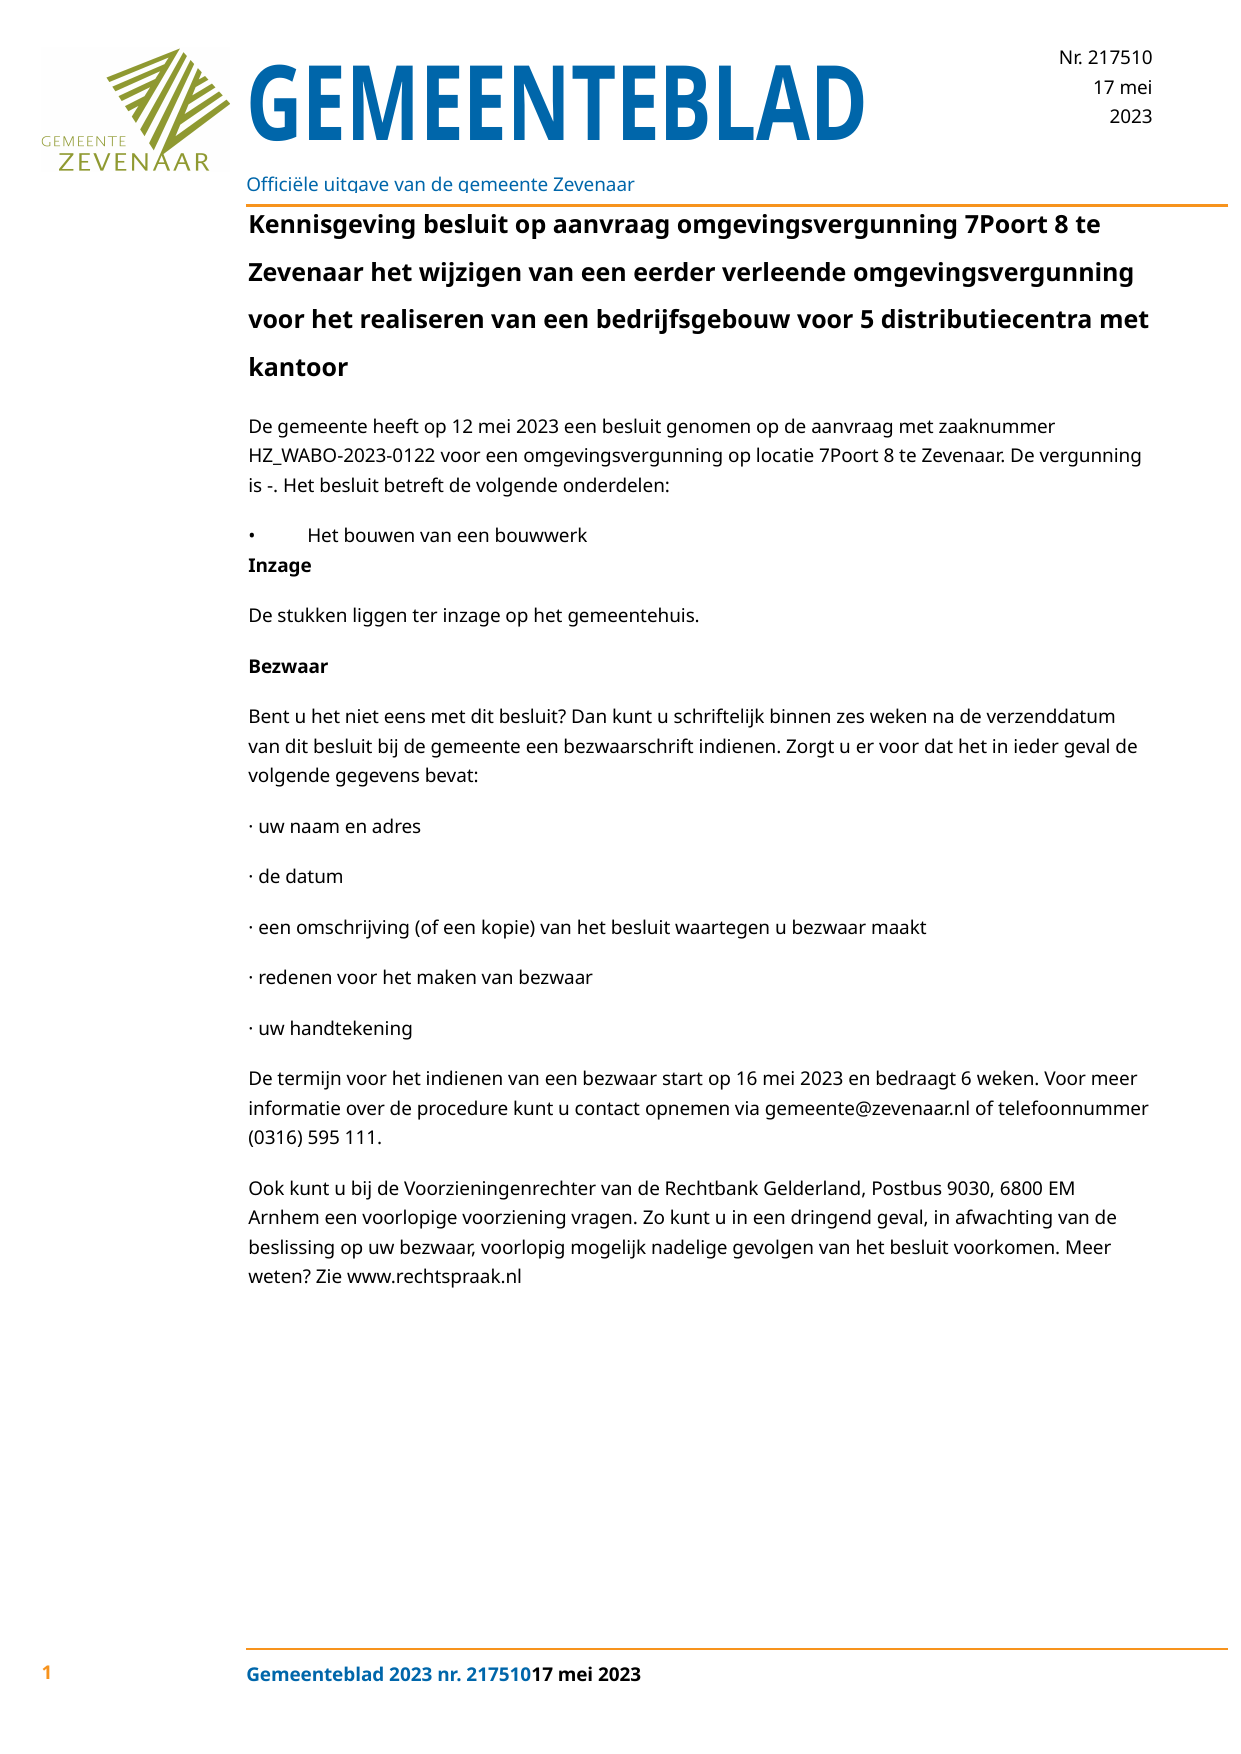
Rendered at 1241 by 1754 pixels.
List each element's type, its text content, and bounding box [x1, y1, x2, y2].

text · een omschrijving (of een kopie) van het besluit waartegen u bezwaar maakt [248, 914, 1152, 940]
text Bent u het niet eens met dit besluit? Dan kunt u schriftelijk binnen zes weken na de verzenddatum van dit besluit bij de gemeente een bezwaarschrift indienen. Zorgt u er voor dat het in ieder geval de volgende gegevens bevat: [248, 703, 1152, 788]
list Het bouwen van een bouwwerk [248, 523, 1152, 548]
text De termijn voor het indienen van een bezwaar start op 16 mei 2023 en bedraagt 6 weken. Voor meer informatie over de procedure kunt u contact opnemen via gemeente@zevenaar.nl of telefoonnummer (0316) 595 111. [248, 1065, 1152, 1150]
text De gemeente heeft op 12 mei 2023 een besluit genomen op de aanvraag met zaaknummer HZ_WABO-2023-0122 voor een omgevingsvergunning op locatie 7Poort 8 te Zevenaar. De vergunning is -. Het besluit betreft de volgende onderdelen: [248, 413, 1152, 498]
picture [41, 47, 231, 172]
text Ook kunt u bij de Voorzieningenrechter van de Rechtbank Gelderland, Postbus 9030, 6800 EM Arnhem een voorlopige voorziening vragen. Zo kunt u in een dringend geval, in afwachting van de beslissing op uw bezwaar, voorlopig mogelijk nadelige gevolgen van het besluit voorkomen. Meer weten? Zie www.rechtspraak.nl [248, 1175, 1152, 1289]
text Bezwaar [248, 653, 1152, 679]
text Kennisgeving besluit op aanvraag omgevingsvergunning 7Poort 8 te Zevenaar het wijzigen van een eerder verleende omgevingsvergunning voor het realiseren van een bedrijfsgebouw voor 5 distributiecentra met kantoor [248, 207, 1152, 384]
text De stukken liggen ter inzage op het gemeentehuis. [248, 603, 1152, 628]
text · uw handtekening [248, 1015, 1152, 1041]
text · de datum [248, 863, 1152, 889]
text · uw naam en adres [248, 813, 1152, 839]
text Inzage [248, 552, 1152, 578]
text · redenen voor het maken van bezwaar [248, 964, 1152, 990]
